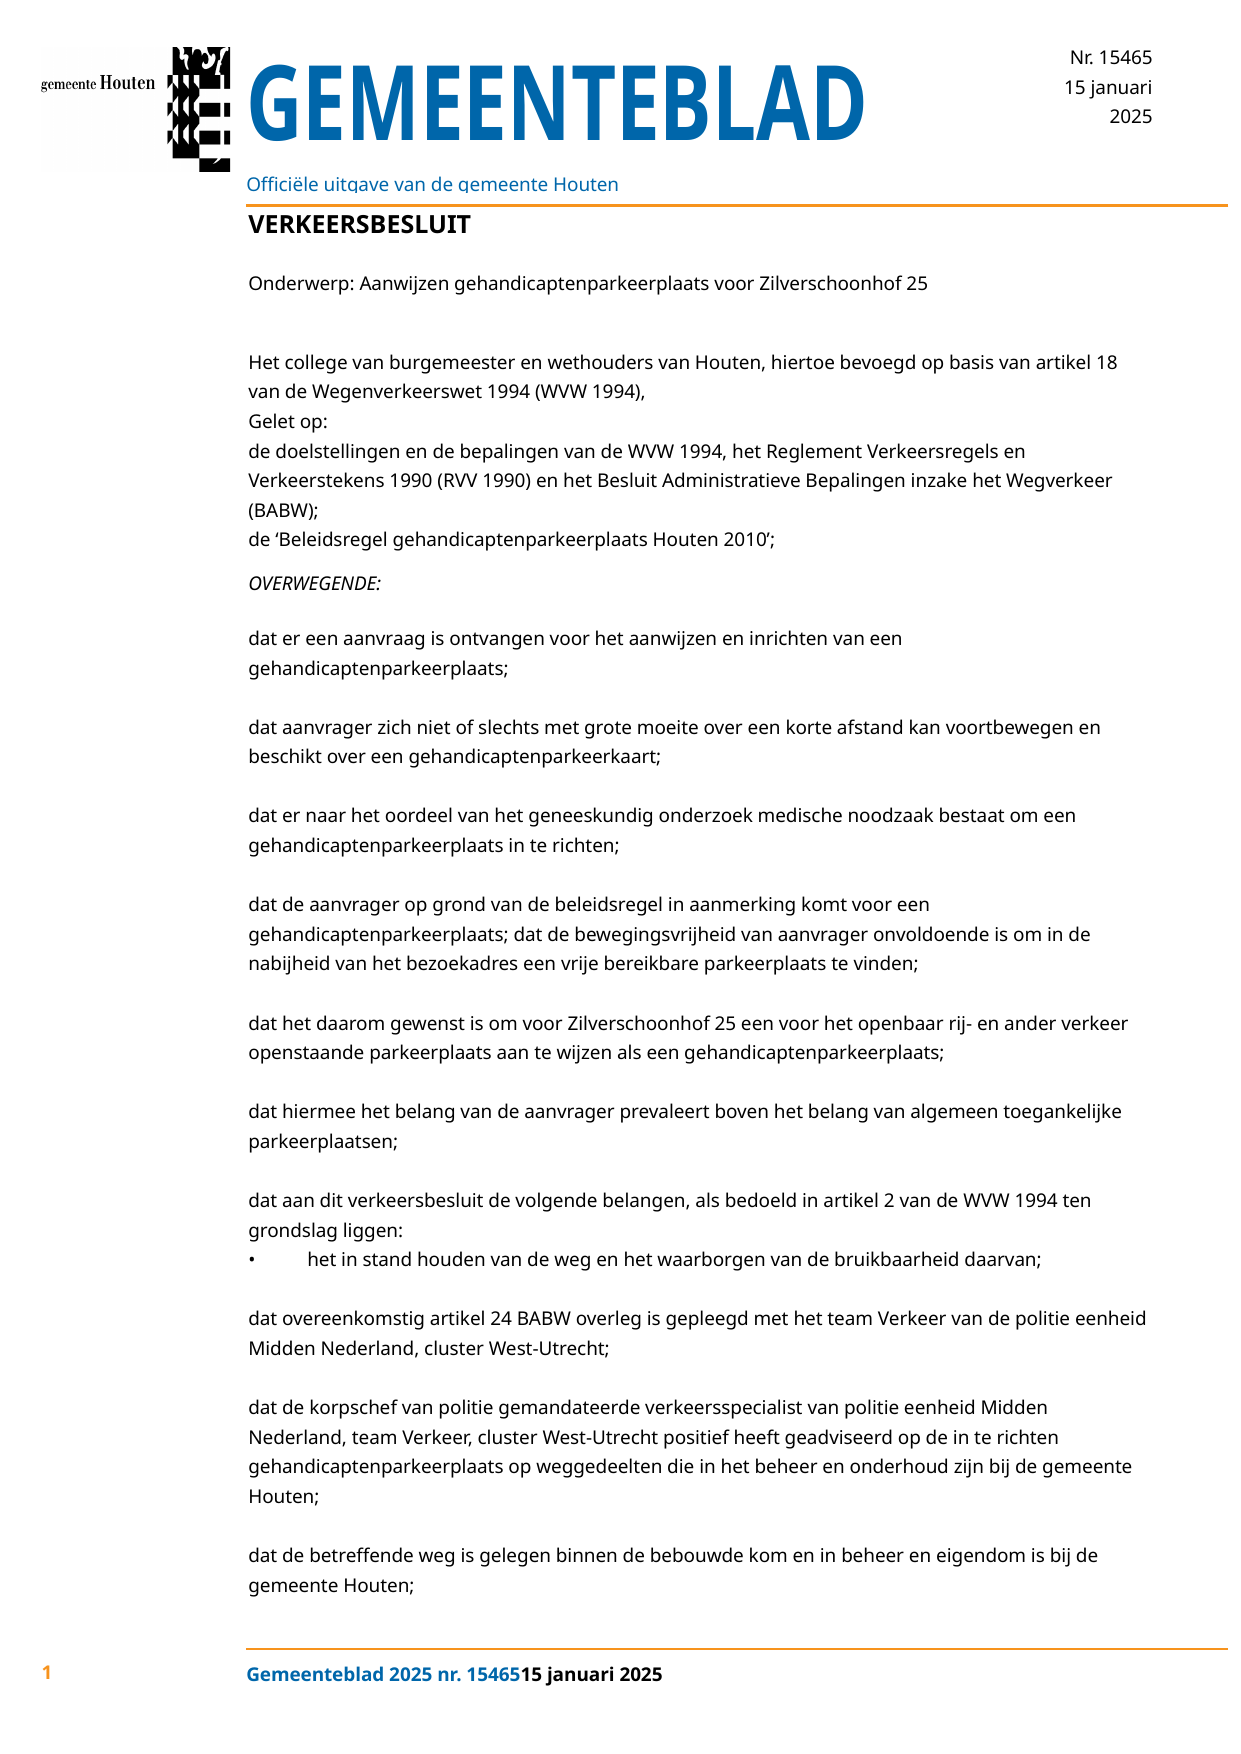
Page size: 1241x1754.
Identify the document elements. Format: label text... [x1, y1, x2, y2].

text Het college van burgemeester en wethouders van Houten, hiertoe bevoegd op basis van artikel 18 van de Wegenverkeerswet 1994 (WVW 1994), [248, 349, 1152, 404]
text Gelet op: [248, 408, 1152, 434]
text dat er naar het oordeel van het geneeskundig onderzoek medische noodzaak bestaat om een gehandicaptenparkeerplaats in te richten; [248, 803, 1152, 858]
text dat overeenkomstig artikel 24 BABW overleg is gepleegd met het team Verkeer van de politie eenheid Midden Nederland, cluster West-Utrecht; [248, 1306, 1152, 1361]
list het in stand houden van de weg en het waarborgen van de bruikbaarheid daarvan; [248, 1246, 1152, 1272]
text OVERWEGENDE: [248, 570, 1152, 596]
text dat de aanvrager op grond van de beleidsregel in aanmerking komt voor een gehandicaptenparkeerplaats; dat de bewegingsvrijheid van aanvrager onvoldoende is om in de nabijheid van het bezoekadres een vrije bereikbare parkeerplaats te vinden; [248, 891, 1152, 976]
text dat hiermee het belang van de aanvrager prevaleert boven het belang van algemeen toegankelijke parkeerplaatsen; [248, 1098, 1152, 1154]
text de ‘Beleidsregel gehandicaptenparkeerplaats Houten 2010’; [248, 527, 1152, 552]
text dat het daarom gewenst is om voor Zilverschoonhof 25 een voor het openbaar rij- en ander verkeer openstaande parkeerplaats aan te wijzen als een gehandicaptenparkeerplaats; [248, 1010, 1152, 1065]
text dat aanvrager zich niet of slechts met grote moeite over een korte afstand kan voortbewegen en beschikt over een gehandicaptenparkeerkaart; [248, 714, 1152, 769]
picture [41, 47, 231, 172]
text dat de korpschef van politie gemandateerde verkeersspecialist van politie eenheid Midden Nederland, team Verkeer, cluster West-Utrecht positief heeft geadviseerd op de in te richten gehandicaptenparkeerplaats op weggedeelten die in het beheer en onderhoud zijn bij de gemeente Houten; [248, 1394, 1152, 1509]
text de doelstellingen en de bepalingen van de WVW 1994, het Reglement Verkeersregels en Verkeerstekens 1990 (RVV 1990) en het Besluit Administratieve Bepalingen inzake het Wegverkeer (BABW); [248, 438, 1152, 523]
text Onderwerp: Aanwijzen gehandicaptenparkeerplaats voor Zilverschoonhof 25 [248, 270, 1152, 296]
text dat er een aanvraag is ontvangen voor het aanwijzen en inrichten van een gehandicaptenparkeerplaats; [248, 625, 1152, 680]
text dat de betreffende weg is gelegen binnen de bebouwde kom en in beheer en eigendom is bij de gemeente Houten; [248, 1542, 1152, 1597]
text dat aan dit verkeersbesluit de volgende belangen, als bedoeld in artikel 2 van de WVW 1994 ten grondslag liggen: [248, 1187, 1152, 1242]
text VERKEERSBESLUIT [248, 207, 1152, 241]
